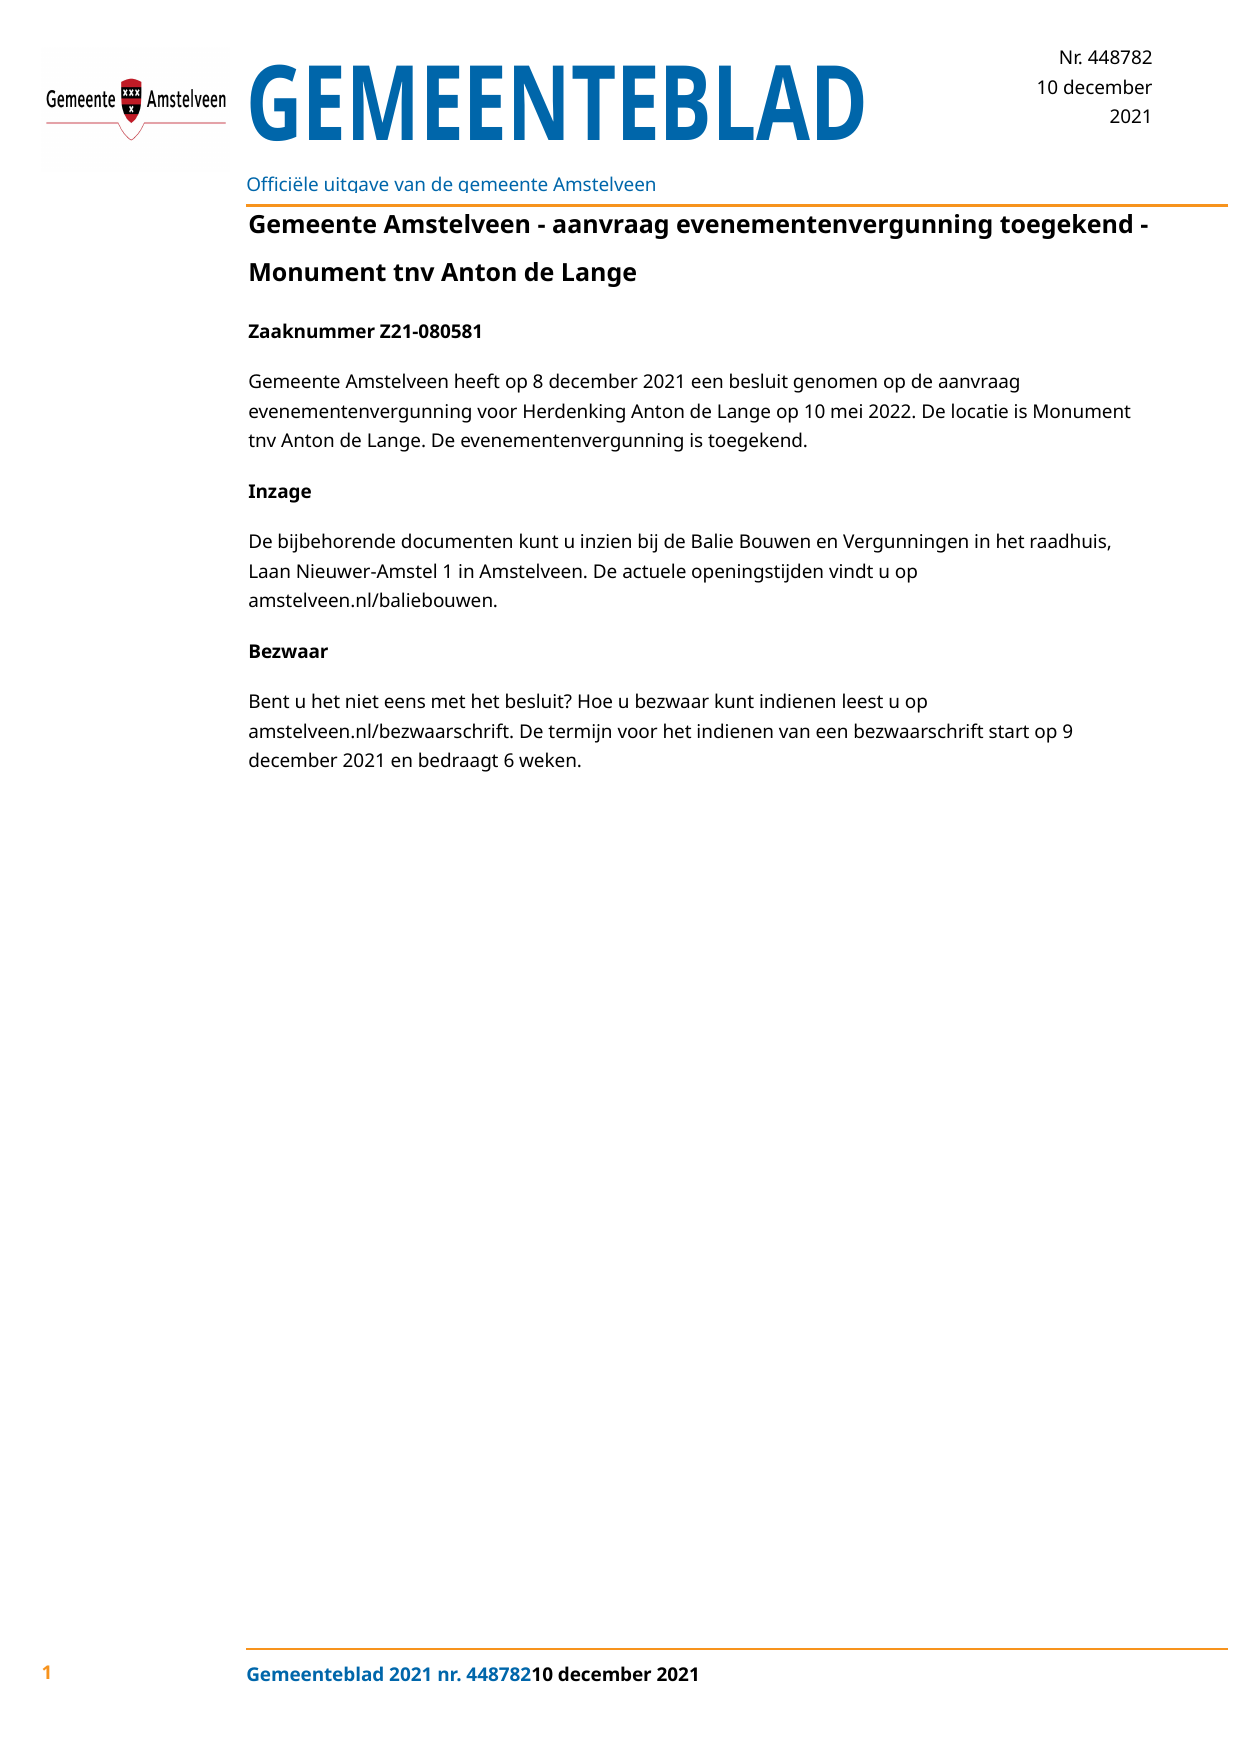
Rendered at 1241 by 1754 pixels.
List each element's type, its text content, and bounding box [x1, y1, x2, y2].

text Bent u het niet eens met het besluit? Hoe u bezwaar kunt indienen leest u op amstelveen.nl/bezwaarschrift. De termijn voor het indienen van een bezwaarschrift start op 9 december 2021 en bedraagt 6 weken. [248, 688, 1152, 773]
picture [41, 47, 231, 172]
text De bijbehorende documenten kunt u inzien bij de Balie Bouwen en Vergunningen in het raadhuis, Laan Nieuwer-Amstel 1 in Amstelveen. De actuele openingstijden vindt u op amstelveen.nl/baliebouwen. [248, 528, 1152, 613]
text Bezwaar [248, 638, 1152, 664]
text Gemeente Amstelveen - aanvraag evenementenvergunning toegekend - Monument tnv Anton de Lange [248, 207, 1152, 288]
text Inzage [248, 478, 1152, 504]
text Gemeente Amstelveen heeft op 8 december 2021 een besluit genomen op de aanvraag evenementenvergunning voor Herdenking Anton de Lange op 10 mei 2022. De locatie is Monument tnv Anton de Lange. De evenementenvergunning is toegekend. [248, 368, 1152, 453]
text Zaaknummer Z21-080581 [248, 318, 1152, 344]
